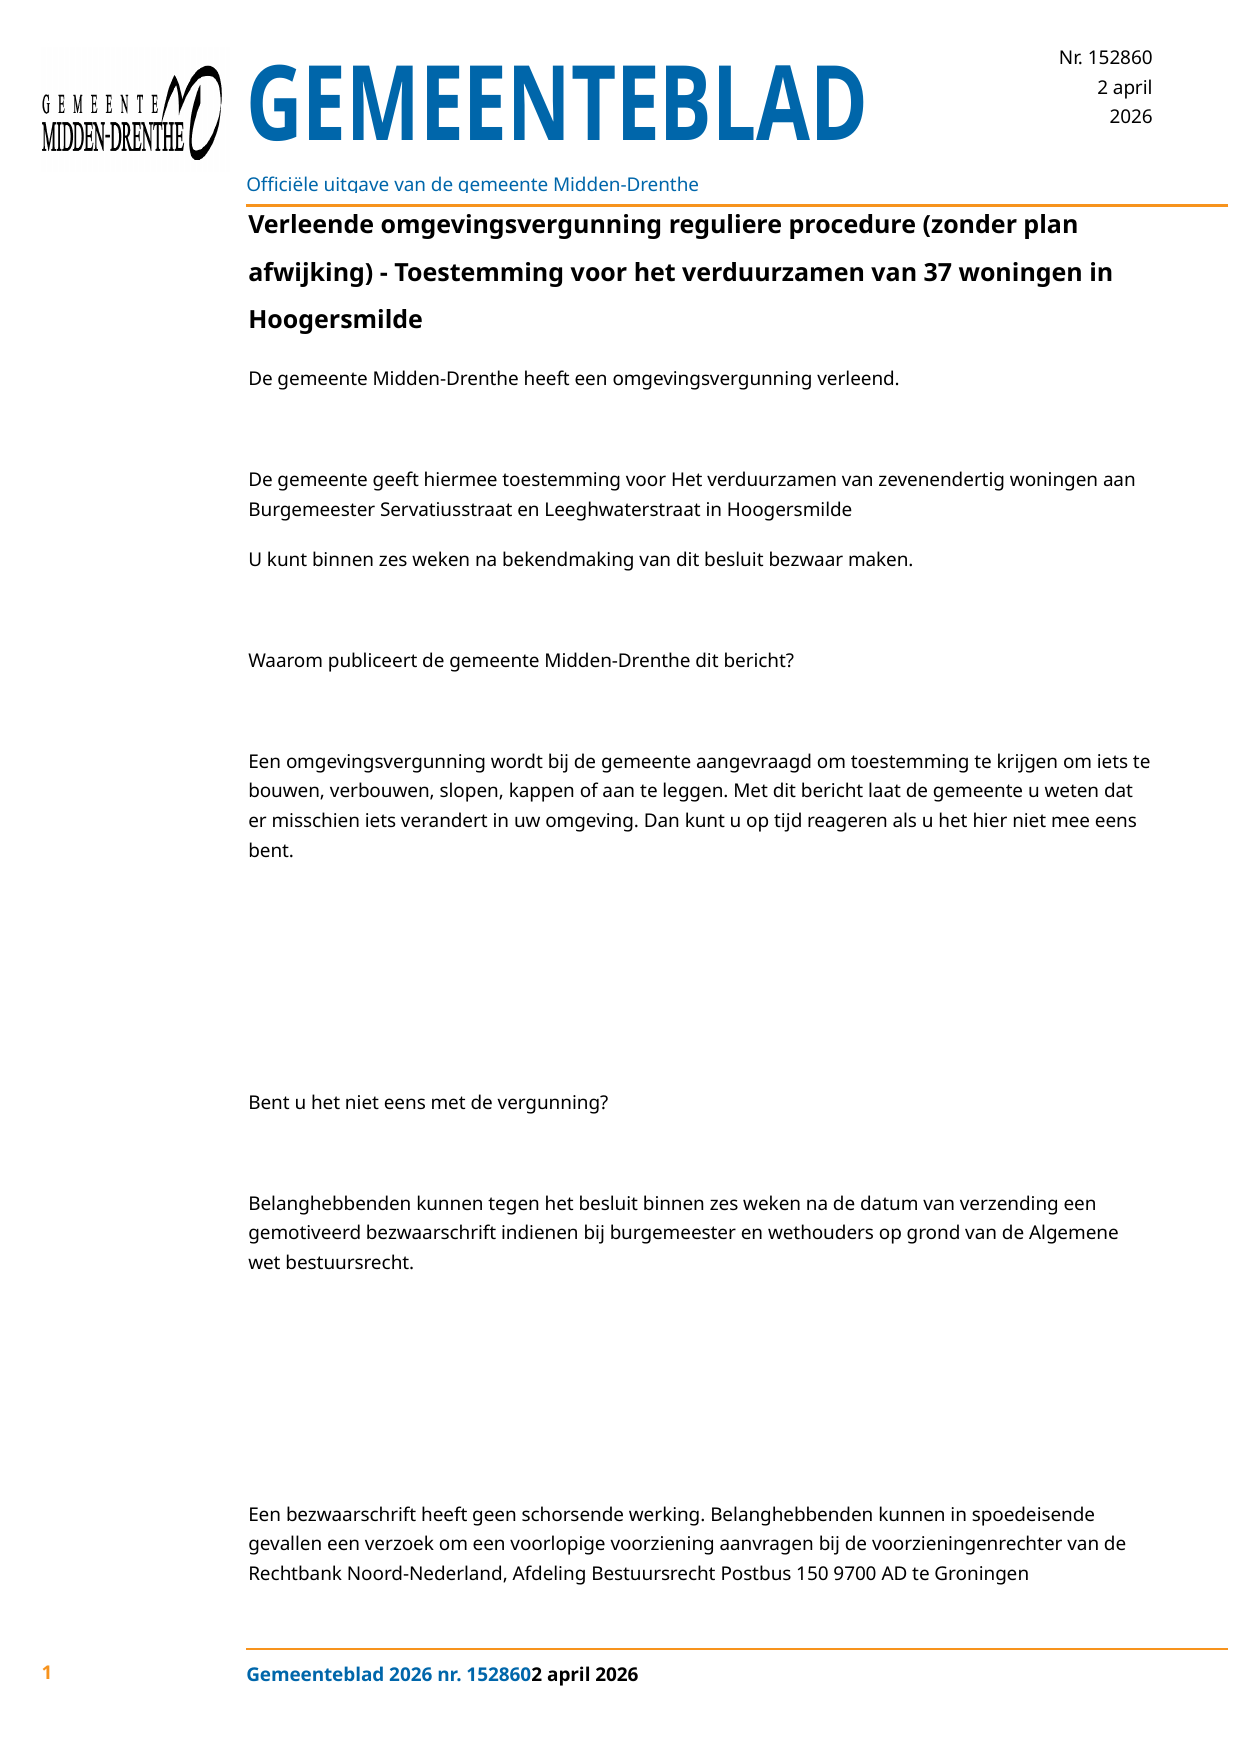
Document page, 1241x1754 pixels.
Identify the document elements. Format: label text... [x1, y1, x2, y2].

text De gemeente Midden-Drenthe heeft een omgevingsvergunning verleend. [248, 366, 1152, 391]
text Waarom publiceert de gemeente Midden-Drenthe dit bericht? [248, 647, 1152, 673]
text Een bezwaarschrift heeft geen schorsende werking. Belanghebbenden kunnen in spoedeisende gevallen een verzoek om een voorlopige voorziening aanvragen bij de voorzieningenrechter van de Rechtbank Noord-Nederland, Afdeling Bestuursrecht Postbus 150 9700 AD te Groningen [248, 1501, 1152, 1586]
picture [41, 47, 231, 172]
text Een omgevingsvergunning wordt bij de gemeente aangevraagd om toestemming te krijgen om iets te bouwen, verbouwen, slopen, kappen of aan te leggen. Met dit bericht laat de gemeente u weten dat er misschien iets verandert in uw omgeving. Dan kunt u op tijd reageren als u het hier niet mee eens bent. [248, 748, 1152, 862]
text Belanghebbenden kunnen tegen het besluit binnen zes weken na de datum van verzending een gemotiveerd bezwaarschrift indienen bij burgemeester en wethouders op grond van de Algemene wet bestuursrecht. [248, 1190, 1152, 1274]
text De gemeente geeft hiermee toestemming voor Het verduurzamen van zevenendertig woningen aan Burgemeester Servatiusstraat en Leeghwaterstraat in Hoogersmilde [248, 466, 1152, 522]
text Verleende omgevingsvergunning reguliere procedure (zonder plan afwijking) - Toestemming voor het verduurzamen van 37 woningen in Hoogersmilde [248, 207, 1152, 336]
text Bent u het niet eens met de vergunning? [248, 1089, 1152, 1114]
text U kunt binnen zes weken na bekendmaking van dit besluit bezwaar maken. [248, 546, 1152, 572]
